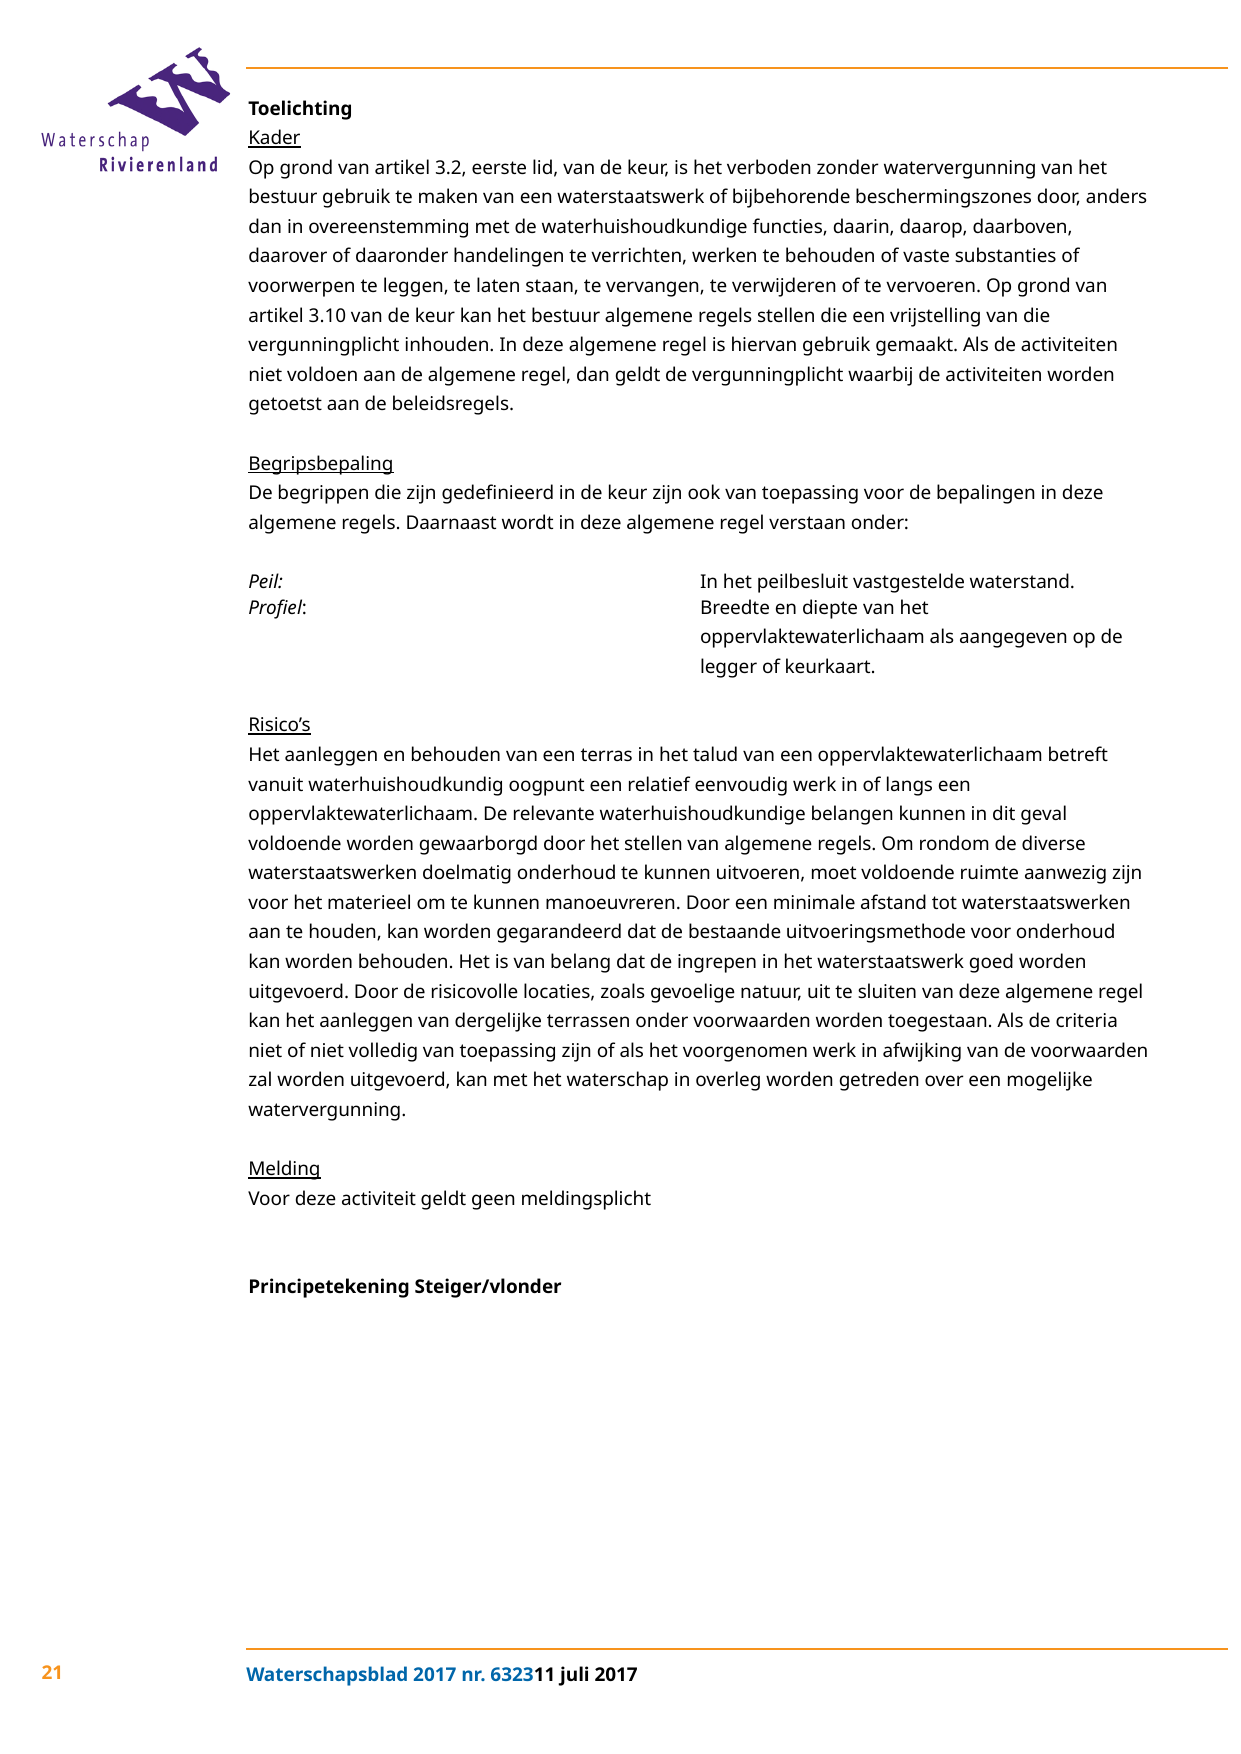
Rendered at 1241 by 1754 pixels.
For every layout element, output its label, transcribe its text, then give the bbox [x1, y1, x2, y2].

table_cell Profiel: [248, 594, 700, 679]
text Voor deze activiteit geldt geen meldingsplicht [248, 1185, 1152, 1211]
text De begrippen die zijn gedefinieerd in de keur zijn ook van toepassing voor de bepalingen in deze algemene regels. Daarnaast wordt in deze algemene regel verstaan onder: [248, 479, 1152, 535]
picture [41, 47, 231, 172]
table_cell Breedte en diepte van het oppervlaktewaterlichaam als aangegeven op de legger of keurkaart. [700, 594, 1152, 679]
text Risico’s [248, 712, 1152, 737]
text Kader [248, 124, 1152, 150]
text Toelichting [248, 95, 1152, 121]
text Melding [248, 1155, 1152, 1181]
text Op grond van artikel 3.2, eerste lid, van de keur, is het verboden zonder watervergunning van het bestuur gebruik te maken van een waterstaatswerk of bijbehorende beschermingszones door, anders dan in overeenstemming met de waterhuishoudkundige functies, daarin, daarop, daarboven, daarover of daaronder handelingen te verrichten, werken te behouden of vaste substanties of voorwerpen te leggen, te laten staan, te vervangen, te verwijderen of te vervoeren. Op grond van artikel 3.10 van de keur kan het bestuur algemene regels stellen die een vrijstelling van die vergunningplicht inhouden. In deze algemene regel is hiervan gebruik gemaakt. Als de activiteiten niet voldoen aan de algemene regel, dan geldt de vergunningplicht waarbij de activiteiten worden getoetst aan de beleidsregels. [248, 154, 1152, 416]
text Begripsbepaling [248, 450, 1152, 476]
table_header Peil: [248, 568, 700, 594]
text Het aanleggen en behouden van een terras in het talud van een oppervlaktewaterlichaam betreft vanuit waterhuishoudkundig oogpunt een relatief eenvoudig werk in of langs een oppervlaktewaterlichaam. De relevante waterhuishoudkundige belangen kunnen in dit geval voldoende worden gewaarborgd door het stellen van algemene regels. Om rondom de diverse waterstaatswerken doelmatig onderhoud te kunnen uitvoeren, moet voldoende ruimte aanwezig zijn voor het materieel om te kunnen manoeuvreren. Door een minimale afstand tot waterstaatswerken aan te houden, kan worden gegarandeerd dat de bestaande uitvoeringsmethode voor onderhoud kan worden behouden. Het is van belang dat de ingrepen in het waterstaatswerk goed worden uitgevoerd. Door de risicovolle locaties, zoals gevoelige natuur, uit te sluiten van deze algemene regel kan het aanleggen van dergelijke terrassen onder voorwaarden worden toegestaan. Als de criteria niet of niet volledig van toepassing zijn of als het voorgenomen werk in afwijking van de voorwaarden zal worden uitgevoerd, kan met het waterschap in overleg worden getreden over een mogelijke watervergunning. [248, 741, 1152, 1122]
table_header In het peilbesluit vastgestelde waterstand. [700, 568, 1152, 594]
text Principetekening Steiger/vlonder [248, 1274, 1152, 1299]
